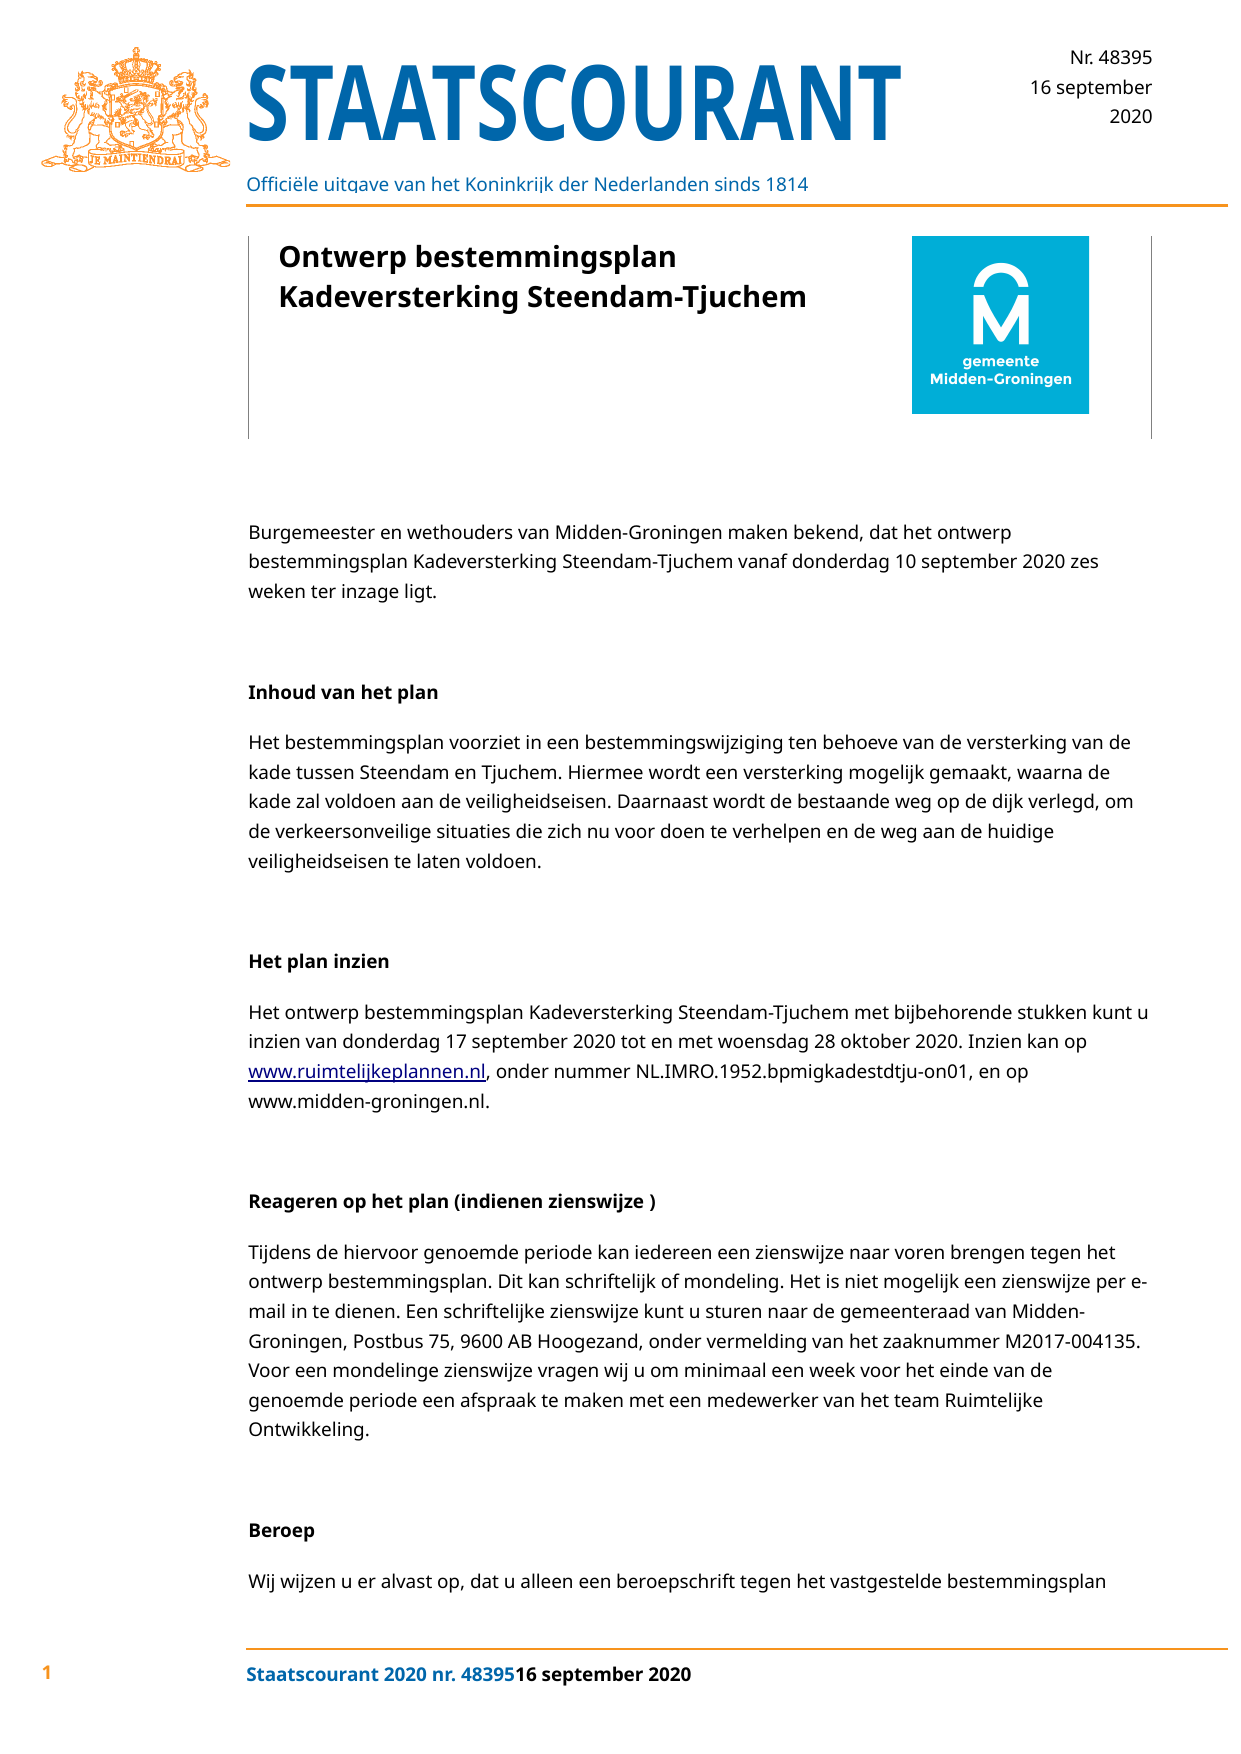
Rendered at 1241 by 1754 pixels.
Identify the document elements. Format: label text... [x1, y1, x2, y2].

picture [974, 296, 1028, 344]
text Tijdens de hiervoor genoemde periode kan iedereen een zienswijze naar voren brengen tegen het ontwerp bestemmingsplan. Dit kan schriftelijk of mondeling. Het is niet mogelijk een zienswijze per e-mail in te dienen. Een schriftelijke zienswijze kunt u sturen naar de gemeenteraad van Midden-Groningen, Postbus 75, 9600 AB Hoogezand, onder vermelding van het zaaknummer M2017-004135. Voor een mondelinge zienswijze vragen wij u om minimaal een week voor het einde van de genoemde periode een afspraak te maken met een medewerker van het team Ruimtelijke Ontwikkeling. [248, 1239, 1152, 1442]
text Het bestemmingsplan voorziet in een bestemmingswijziging ten behoeve van de versterking van de kade tussen Steendam en Tjuchem. Hiermee wordt een versterking mogelijk gemaakt, waarna de kade zal voldoen aan de veiligheidseisen. Daarnaast wordt de bestaande weg op de dijk verlegd, om de verkeersonveilige situaties die zich nu voor doen te verhelpen en de weg aan de huidige veiligheidseisen te laten voldoen. [248, 729, 1152, 873]
table_header Ontwerp bestemmingsplan Kadeversterking Steendam-Tjuchem [249, 236, 850, 439]
table_header [850, 236, 912, 413]
text Wij wijzen u er alvast op, dat u alleen een beroepschrift tegen het vastgestelde bestemmingsplan [248, 1568, 1152, 1593]
text Burgemeester en wethouders van Midden-Groningen maken bekend, dat het ontwerp bestemmingsplan Kadeversterking Steendam-Tjuchem vanaf donderdag 10 september 2020 zes weken ter inzage ligt. [248, 519, 1152, 604]
text Het ontwerp bestemmingsplan Kadeversterking Steendam-Tjuchem met bijbehorende stukken kunt u inzien van donderdag 17 september 2020 tot en met woensdag 28 oktober 2020. Inzien kan op www.ruimtelijkeplannen.nl, onder nummer NL.IMRO.1952.bpmigkadestdtju-on01, en op www.midden-groningen.nl. [248, 999, 1152, 1113]
table_header [850, 414, 1151, 439]
picture [1046, 377, 1052, 385]
picture [41, 47, 231, 172]
picture [983, 359, 989, 366]
table_header [1090, 236, 1151, 413]
picture [932, 374, 942, 383]
text Beroep [248, 1517, 1152, 1543]
text Inhoud van het plan [248, 679, 1152, 705]
text Het plan inzien [248, 949, 1152, 974]
picture [975, 264, 1027, 286]
text Reageren op het plan (indienen zienswijze ) [248, 1189, 1152, 1214]
picture [964, 359, 971, 368]
